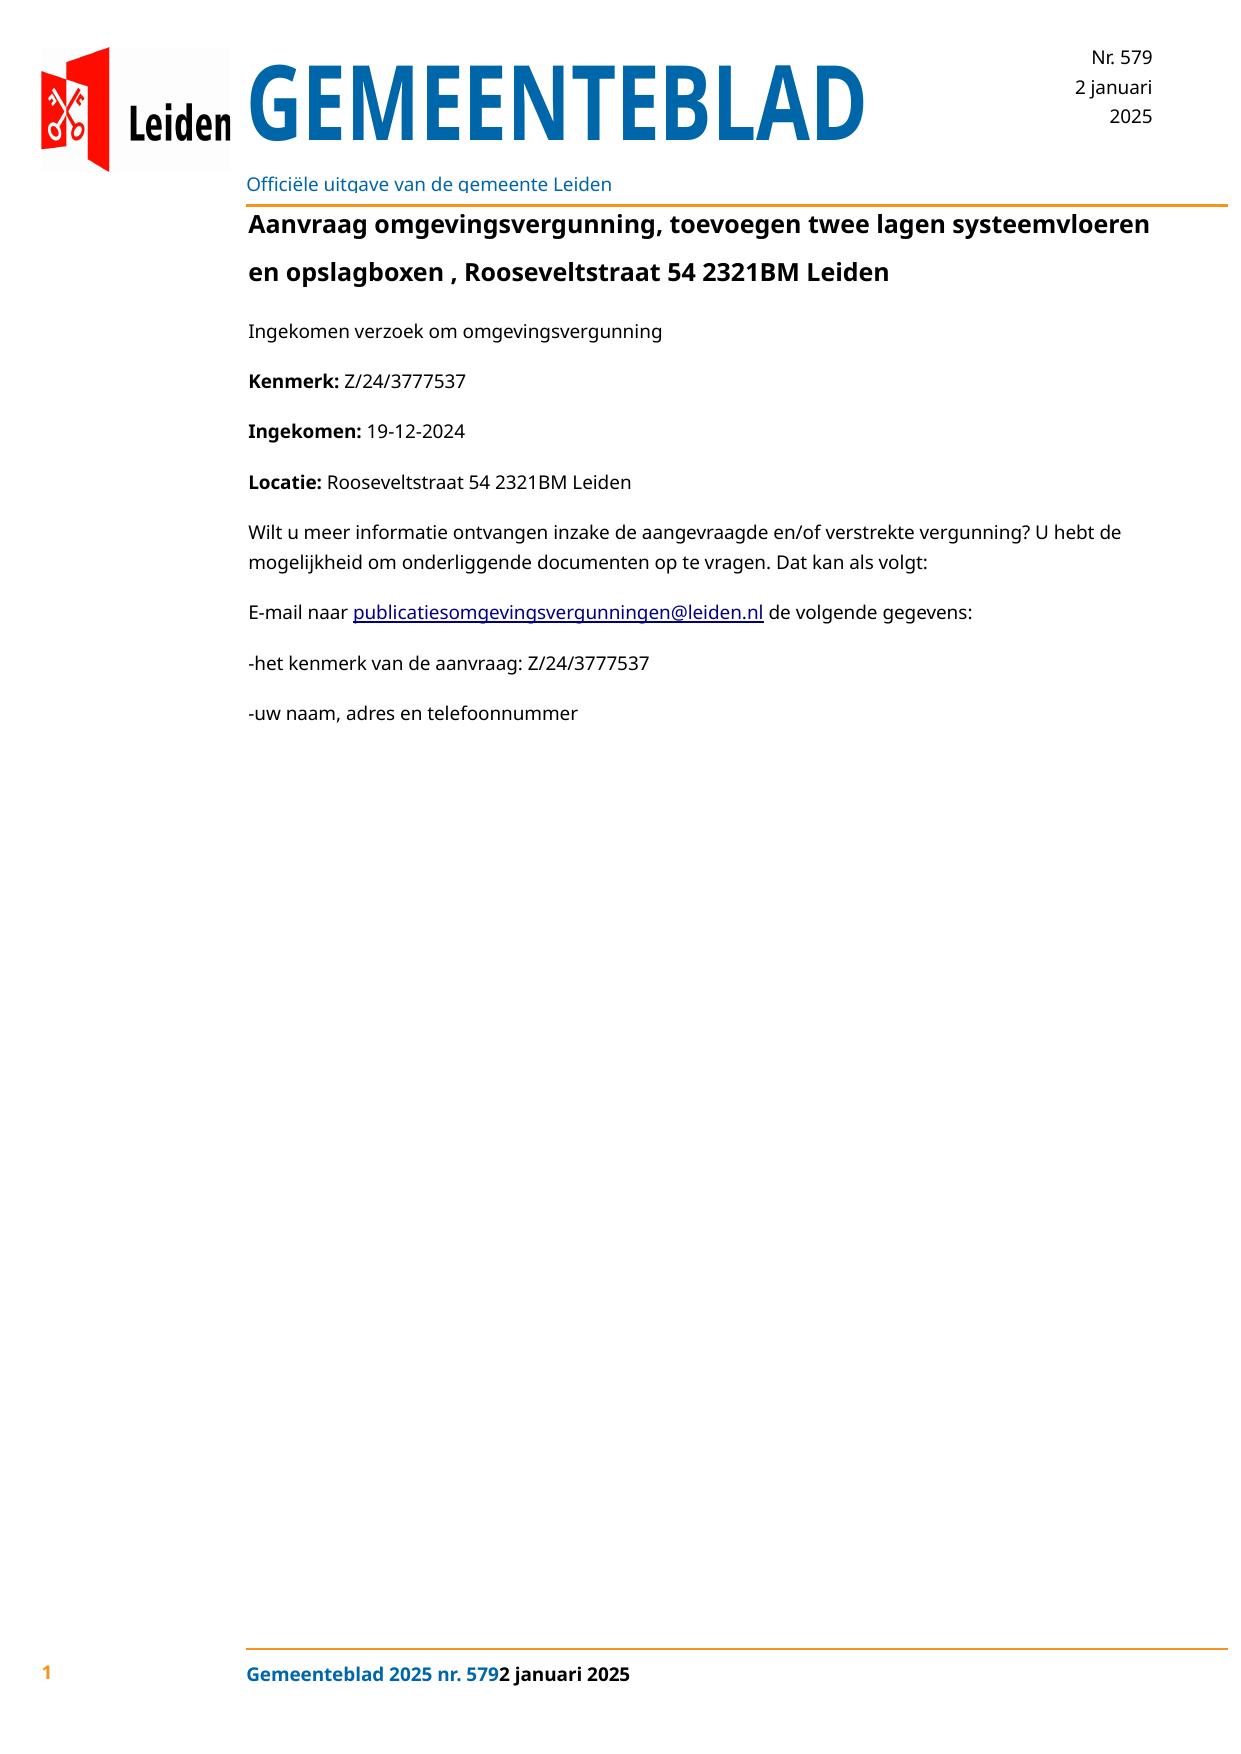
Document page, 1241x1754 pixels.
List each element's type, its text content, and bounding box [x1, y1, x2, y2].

text Kenmerk: Z/24/3777537 [248, 368, 1152, 394]
text Ingekomen verzoek om omgevingsvergunning [248, 318, 1152, 344]
text -het kenmerk van de aanvraag: Z/24/3777537 [248, 650, 1152, 676]
text Wilt u meer informatie ontvangen inzake de aangevraagde en/of verstrekte vergunning? U hebt de mogelijkheid om onderliggende documenten op te vragen. Dat kan als volgt: [248, 519, 1152, 575]
text Locatie: Rooseveltstraat 54 2321BM Leiden [248, 469, 1152, 495]
text -uw naam, adres en telefoonnummer [248, 700, 1152, 726]
picture [41, 47, 231, 172]
text Aanvraag omgevingsvergunning, toevoegen twee lagen systeemvloeren en opslagboxen , Rooseveltstraat 54 2321BM Leiden [248, 207, 1152, 288]
text E-mail naar publicatiesomgevingsvergunningen@leiden.nl de volgende gegevens: [248, 599, 1152, 625]
text Ingekomen: 19-12-2024 [248, 419, 1152, 444]
